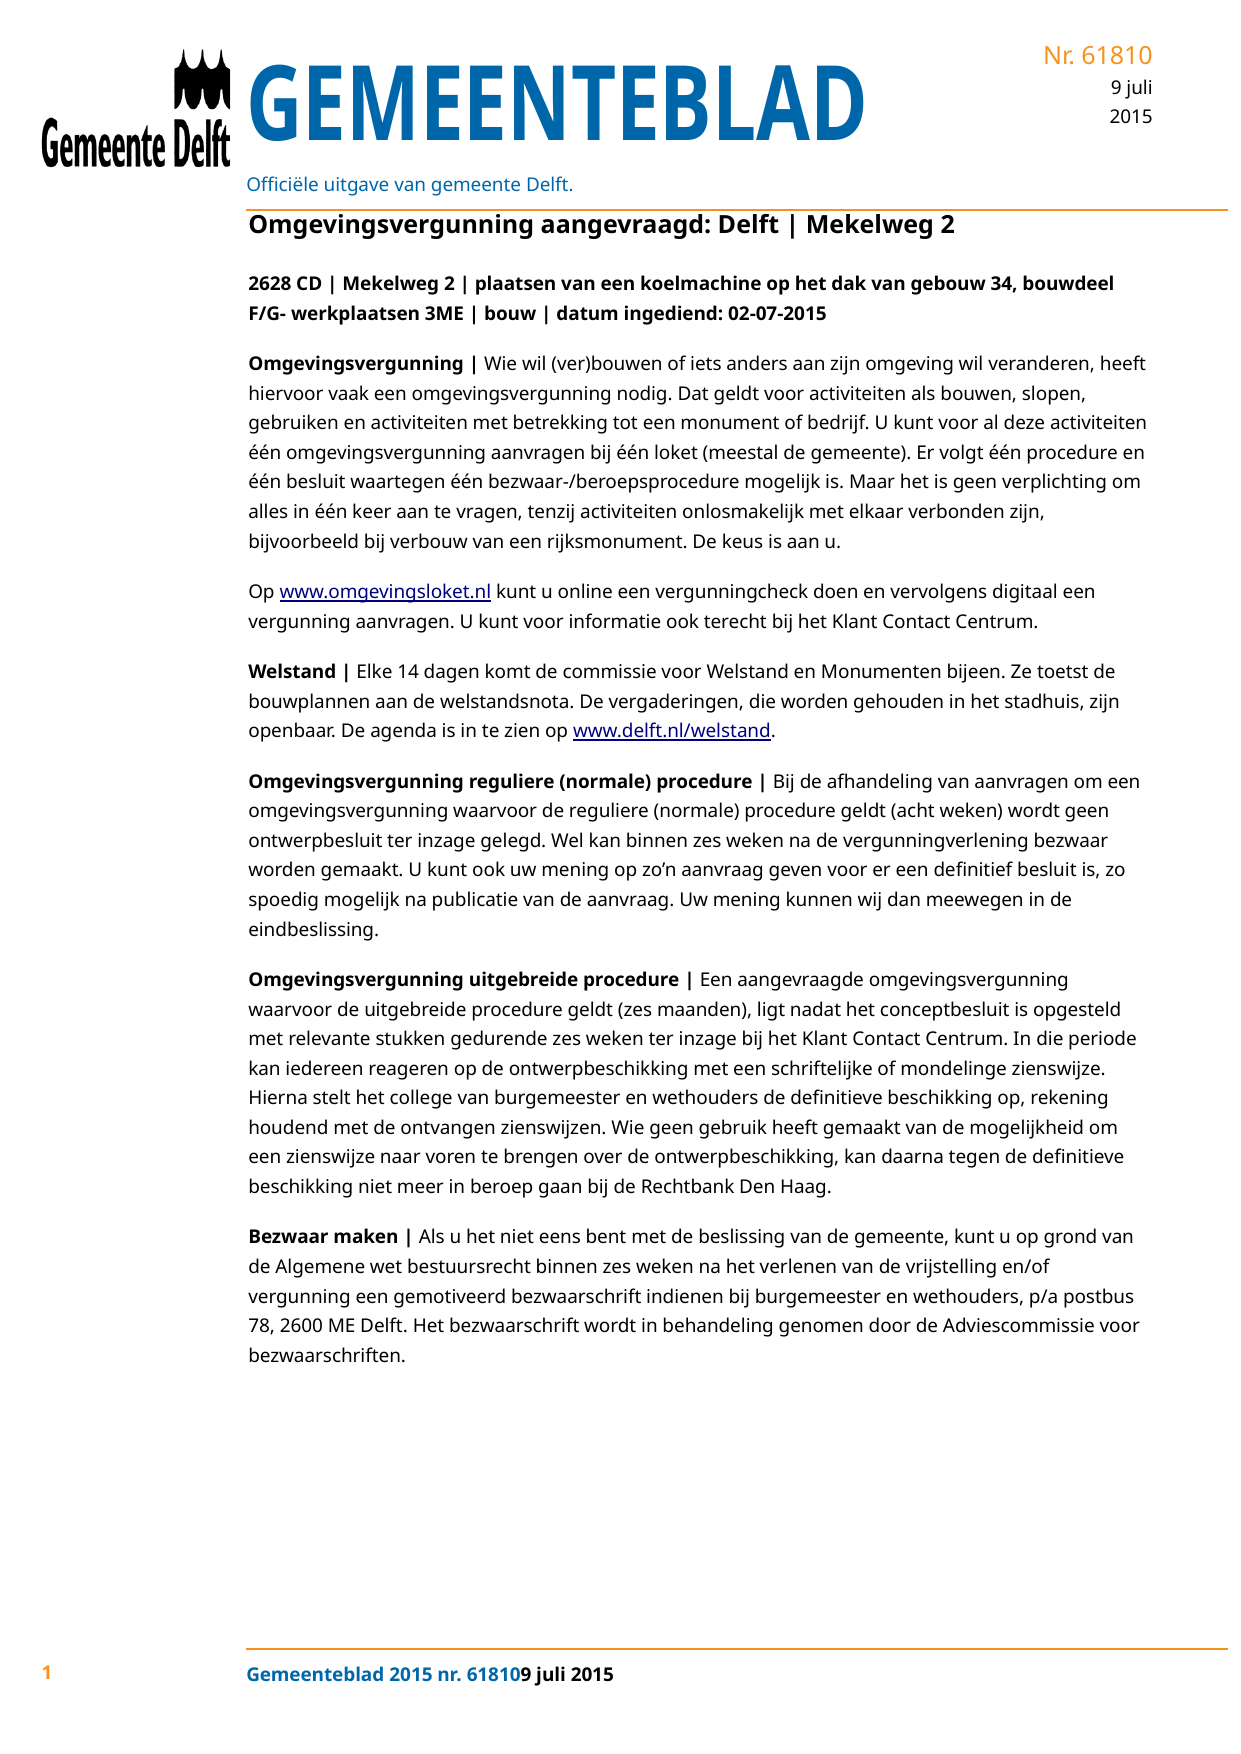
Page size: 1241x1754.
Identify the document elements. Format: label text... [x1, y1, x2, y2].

text Omgevingsvergunning uitgebreide procedure | Een aangevraagde omgevingsvergunning waarvoor de uitgebreide procedure geldt (zes maanden), ligt nadat het conceptbesluit is opgesteld met relevante stukken gedurende zes weken ter inzage bij het Klant Contact Centrum. In die periode kan iedereen reageren op de ontwerpbeschikking met een schriftelijke of mondelinge zienswijze. Hierna stelt het college van burgemeester en wethouders de definitieve beschikking op, rekening houdend met de ontvangen zienswijzen. Wie geen gebruik heeft gemaakt van de mogelijkheid om een zienswijze naar voren te brengen over de ontwerpbeschikking, kan daarna tegen de definitieve beschikking niet meer in beroep gaan bij de Rechtbank Den Haag. [248, 966, 1152, 1199]
text Welstand | Elke 14 dagen komt de commissie voor Welstand en Monumenten bijeen. Ze toetst de bouwplannen aan de welstandsnota. De vergaderingen, die worden gehouden in het stadhuis, zijn openbaar. De agenda is in te zien op www.delft.nl/welstand. [248, 658, 1152, 743]
text Omgevingsvergunning reguliere (normale) procedure | Bij de afhandeling van aanvragen om een omgevingsvergunning waarvoor de reguliere (normale) procedure geldt (acht weken) wordt geen ontwerpbesluit ter inzage gelegd. Wel kan binnen zes weken na de vergunningverlening bezwaar worden gemaakt. U kunt ook uw mening op zo’n aanvraag geven voor er een definitief besluit is, zo spoedig mogelijk na publicatie van de aanvraag. Uw mening kunnen wij dan meewegen in de eindbeslissing. [248, 768, 1152, 941]
text Op www.omgevingsloket.nl kunt u online een vergunningcheck doen en vervolgens digitaal een vergunning aanvragen. U kunt voor informatie ook terecht bij het Klant Contact Centrum. [248, 578, 1152, 633]
text 2628 CD | Mekelweg 2 | plaatsen van een koelmachine op het dak van gebouw 34, bouwdeel F/G- werkplaatsen 3ME | bouw | datum ingediend: 02-07-2015 [248, 270, 1152, 326]
picture [41, 47, 231, 172]
text Omgevingsvergunning aangevraagd: Delft | Mekelweg 2 [248, 211, 1152, 241]
text Omgevingsvergunning | Wie wil (ver)bouwen of iets anders aan zijn omgeving wil veranderen, heeft hiervoor vaak een omgevingsvergunning nodig. Dat geldt voor activiteiten als bouwen, slopen, gebruiken en activiteiten met betrekking tot een monument of bedrijf. U kunt voor al deze activiteiten één omgevingsvergunning aanvragen bij één loket (meestal de gemeente). Er volgt één procedure en één besluit waartegen één bezwaar-/beroepsprocedure mogelijk is. Maar het is geen verplichting om alles in één keer aan te vragen, tenzij activiteiten onlosmakelijk met elkaar verbonden zijn, bijvoorbeeld bij verbouw van een rijksmonument. De keus is aan u. [248, 350, 1152, 553]
text Bezwaar maken | Als u het niet eens bent met de beslissing van de gemeente, kunt u op grond van de Algemene wet bestuursrecht binnen zes weken na het verlenen van de vrijstelling en/of vergunning een gemotiveerd bezwaarschrift indienen bij burgemeester en wethouders, p/a postbus 78, 2600 ME Delft. Het bezwaarschrift wordt in behandeling genomen door de Adviescommissie voor bezwaarschriften. [248, 1224, 1152, 1368]
